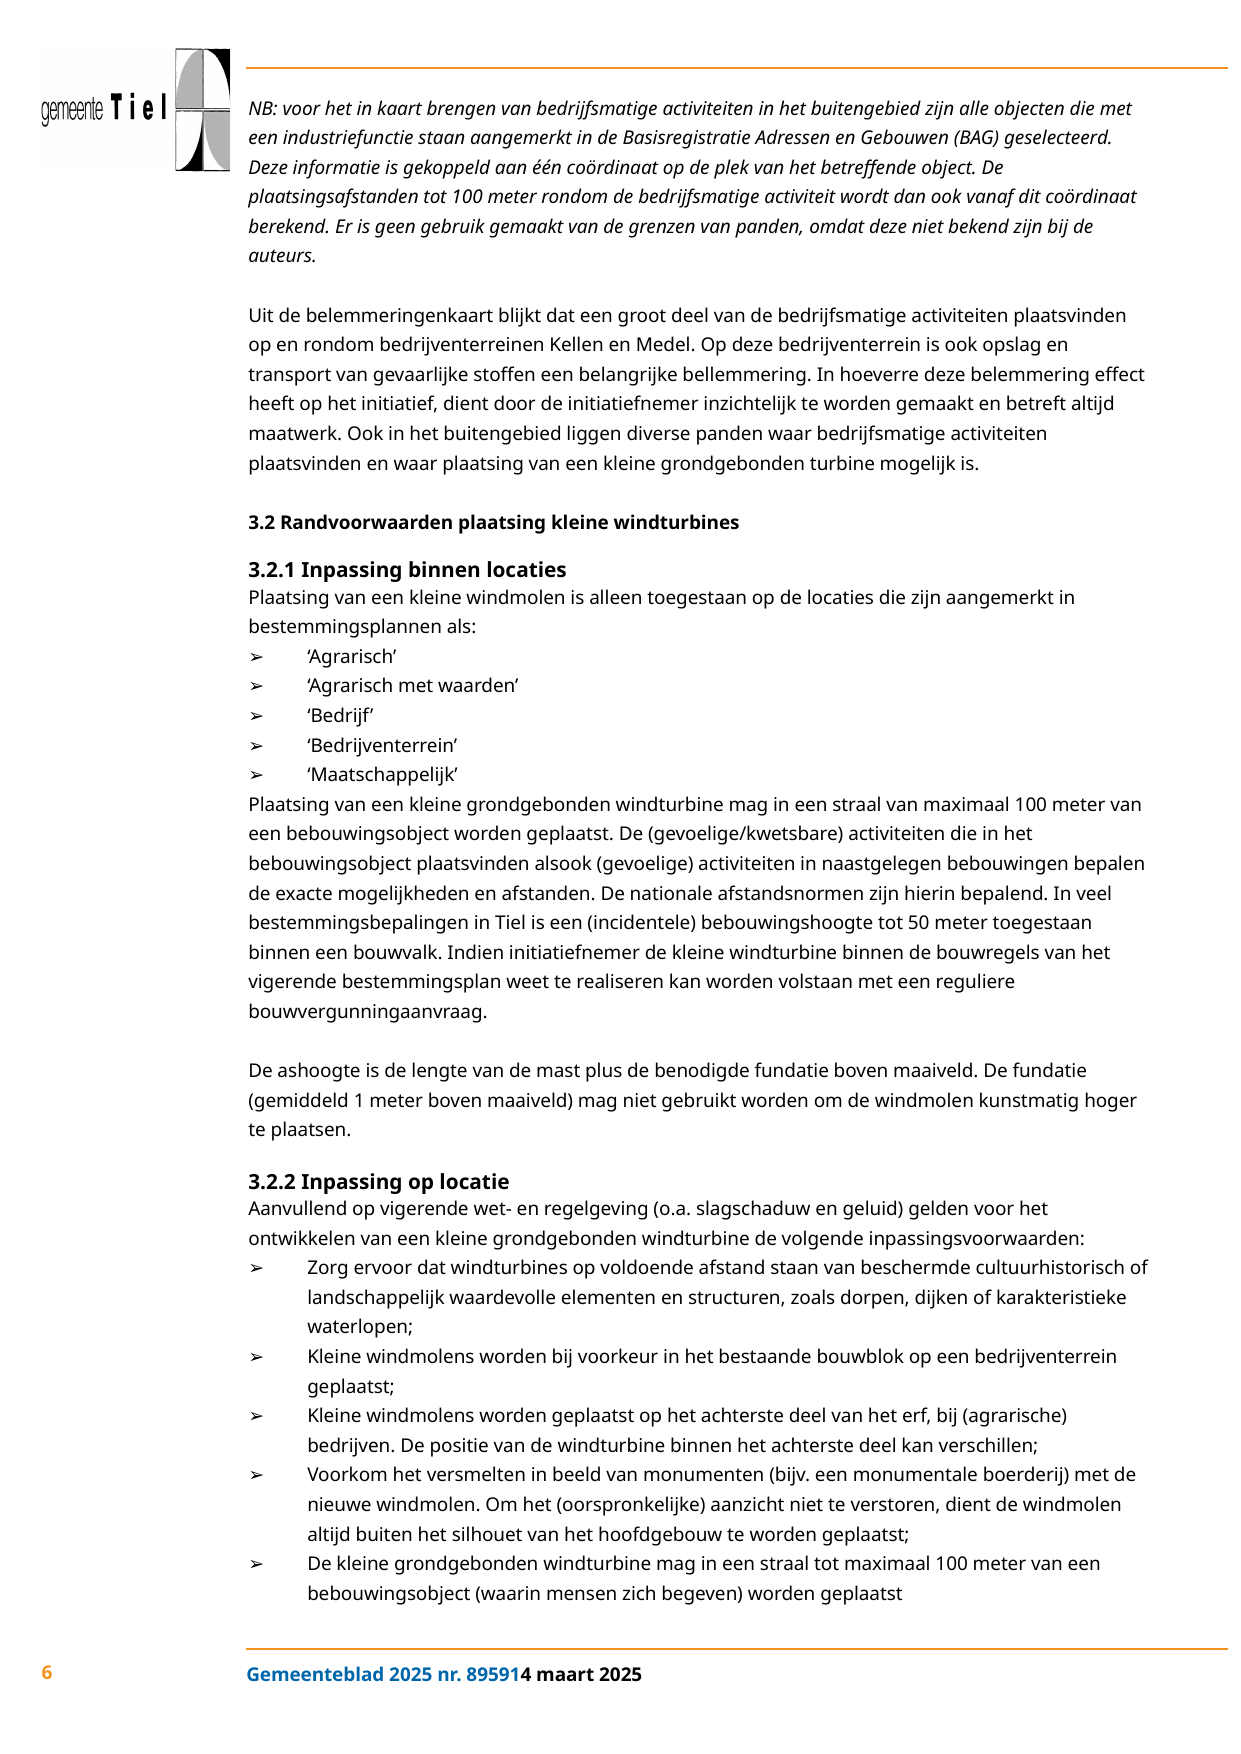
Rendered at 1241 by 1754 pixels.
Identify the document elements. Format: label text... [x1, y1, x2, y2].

text 3.2 Randvoorwaarden plaatsing kleine windturbines [248, 509, 1152, 535]
list ‘Agrarisch met waarden’ [248, 673, 1152, 698]
list ‘Agrarisch’ [248, 643, 1152, 669]
text 3.2.1 Inpassing binnen locaties [248, 556, 1152, 584]
list Kleine windmolens worden geplaatst op het achterste deel van het erf, bij (agrarische) bedrijven. De positie van de windturbine binnen het achterste deel kan verschillen; [248, 1402, 1152, 1458]
picture [41, 47, 231, 172]
text De ashoogte is de lengte van de mast plus de benodigde fundatie boven maaiveld. De fundatie (gemiddeld 1 meter boven maaiveld) mag niet gebruikt worden om de windmolen kunstmatig hoger te plaatsen. [248, 1057, 1152, 1142]
list ‘Bedrijventerrein’ [248, 732, 1152, 758]
list Kleine windmolens worden bij voorkeur in het bestaande bouwblok op een bedrijventerrein geplaatst; [248, 1343, 1152, 1398]
list Voorkom het versmelten in beeld van monumenten (bijv. een monumentale boerderij) met de nieuwe windmolen. Om het (oorspronkelijke) aanzicht niet te verstoren, dient de windmolen altijd buiten het silhouet van het hoofdgebouw te worden geplaatst; [248, 1462, 1152, 1546]
list De kleine grondgebonden windturbine mag in een straal tot maximaal 100 meter van een bebouwingsobject (waarin mensen zich begeven) worden geplaatst [248, 1550, 1152, 1606]
list Zorg ervoor dat windturbines op voldoende afstand staan van beschermde cultuurhistorisch of landschappelijk waardevolle elementen en structuren, zoals dorpen, dijken of karakteristieke waterlopen; [248, 1254, 1152, 1339]
list ‘Bedrijf’ [248, 702, 1152, 728]
text Aanvullend op vigerende wet- en regelgeving (o.a. slagschaduw en geluid) gelden voor het ontwikkelen van een kleine grondgebonden windturbine de volgende inpassingsvoorwaarden: [248, 1195, 1152, 1251]
text 3.2.2 Inpassing op locatie [248, 1167, 1152, 1195]
text NB: voor het in kaart brengen van bedrijfsmatige activiteiten in het buitengebied zijn alle objecten die met een industriefunctie staan aangemerkt in de Basisregistratie Adressen en Gebouwen (BAG) geselecteerd. Deze informatie is gekoppeld aan één coördinaat op de plek van het betreffende object. De plaatsingsafstanden tot 100 meter rondom de bedrijfsmatige activiteit wordt dan ook vanaf dit coördinaat berekend. Er is geen gebruik gemaakt van de grenzen van panden, omdat deze niet bekend zijn bij de auteurs. [248, 95, 1152, 268]
text Uit de belemmeringenkaart blijkt dat een groot deel van de bedrijfsmatige activiteiten plaatsvinden op en rondom bedrijventerreinen Kellen en Medel. Op deze bedrijventerrein is ook opslag en transport van gevaarlijke stoffen een belangrijke bellemmering. In hoeverre deze belemmering effect heeft op het initiatief, dient door de initiatiefnemer inzichtelijk te worden gemaakt en betreft altijd maatwerk. Ook in het buitengebied liggen diverse panden waar bedrijfsmatige activiteiten plaatsvinden en waar plaatsing van een kleine grondgebonden turbine mogelijk is. [248, 302, 1152, 476]
text Plaatsing van een kleine windmolen is alleen toegestaan op de locaties die zijn aangemerkt in bestemmingsplannen als: [248, 584, 1152, 639]
text Plaatsing van een kleine grondgebonden windturbine mag in een straal van maximaal 100 meter van een bebouwingsobject worden geplaatst. De (gevoelige/kwetsbare) activiteiten die in het bebouwingsobject plaatsvinden alsook (gevoelige) activiteiten in naastgelegen bebouwingen bepalen de exacte mogelijkheden en afstanden. De nationale afstandsnormen zijn hierin bepalend. In veel bestemmingsbepalingen in Tiel is een (incidentele) bebouwingshoogte tot 50 meter toegestaan binnen een bouwvalk. Indien initiatiefnemer de kleine windturbine binnen de bouwregels van het vigerende bestemmingsplan weet te realiseren kan worden volstaan met een reguliere bouwvergunningaanvraag. [248, 791, 1152, 1024]
list ‘Maatschappelijk’ [248, 761, 1152, 787]
